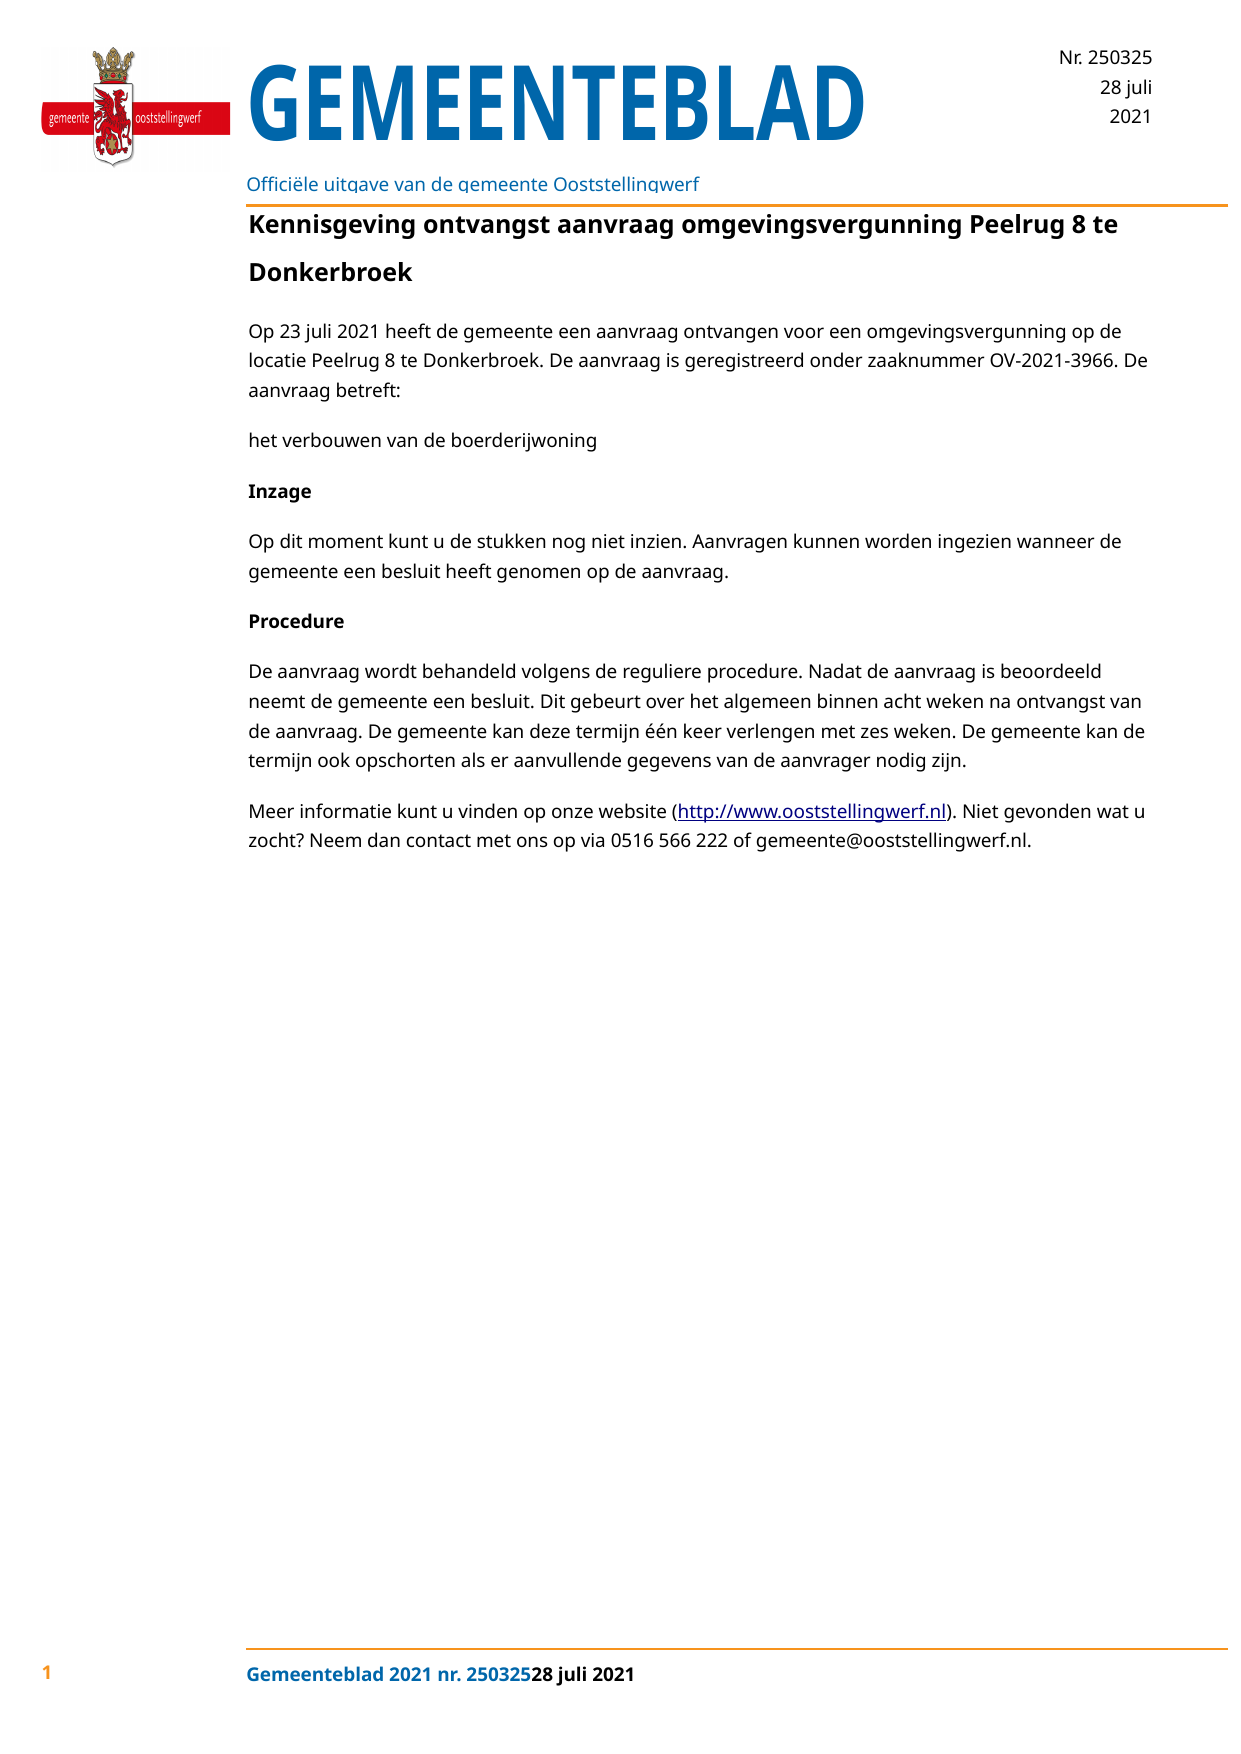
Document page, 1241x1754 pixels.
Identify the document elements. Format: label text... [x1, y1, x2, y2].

text Op 23 juli 2021 heeft de gemeente een aanvraag ontvangen voor een omgevingsvergunning op de locatie Peelrug 8 te Donkerbroek. De aanvraag is geregistreerd onder zaaknummer OV-2021-3966. De aanvraag betreft: [248, 318, 1152, 403]
text Op dit moment kunt u de stukken nog niet inzien. Aanvragen kunnen worden ingezien wanneer de gemeente een besluit heeft genomen op de aanvraag. [248, 528, 1152, 584]
text Inzage [248, 478, 1152, 504]
text Meer informatie kunt u vinden op onze website (http://www.ooststellingwerf.nl). Niet gevonden wat u zocht? Neem dan contact met ons op via 0516 566 222 of gemeente@ooststellingwerf.nl. [248, 798, 1152, 853]
text Procedure [248, 608, 1152, 634]
text De aanvraag wordt behandeld volgens de reguliere procedure. Nadat de aanvraag is beoordeeld neemt de gemeente een besluit. Dit gebeurt over het algemeen binnen acht weken na ontvangst van de aanvraag. De gemeente kan deze termijn één keer verlengen met zes weken. De gemeente kan de termijn ook opschorten als er aanvullende gegevens van de aanvrager nodig zijn. [248, 659, 1152, 773]
text het verbouwen van de boerderijwoning [248, 427, 1152, 453]
text Kennisgeving ontvangst aanvraag omgevingsvergunning Peelrug 8 te Donkerbroek [248, 207, 1152, 288]
picture [41, 47, 231, 172]
